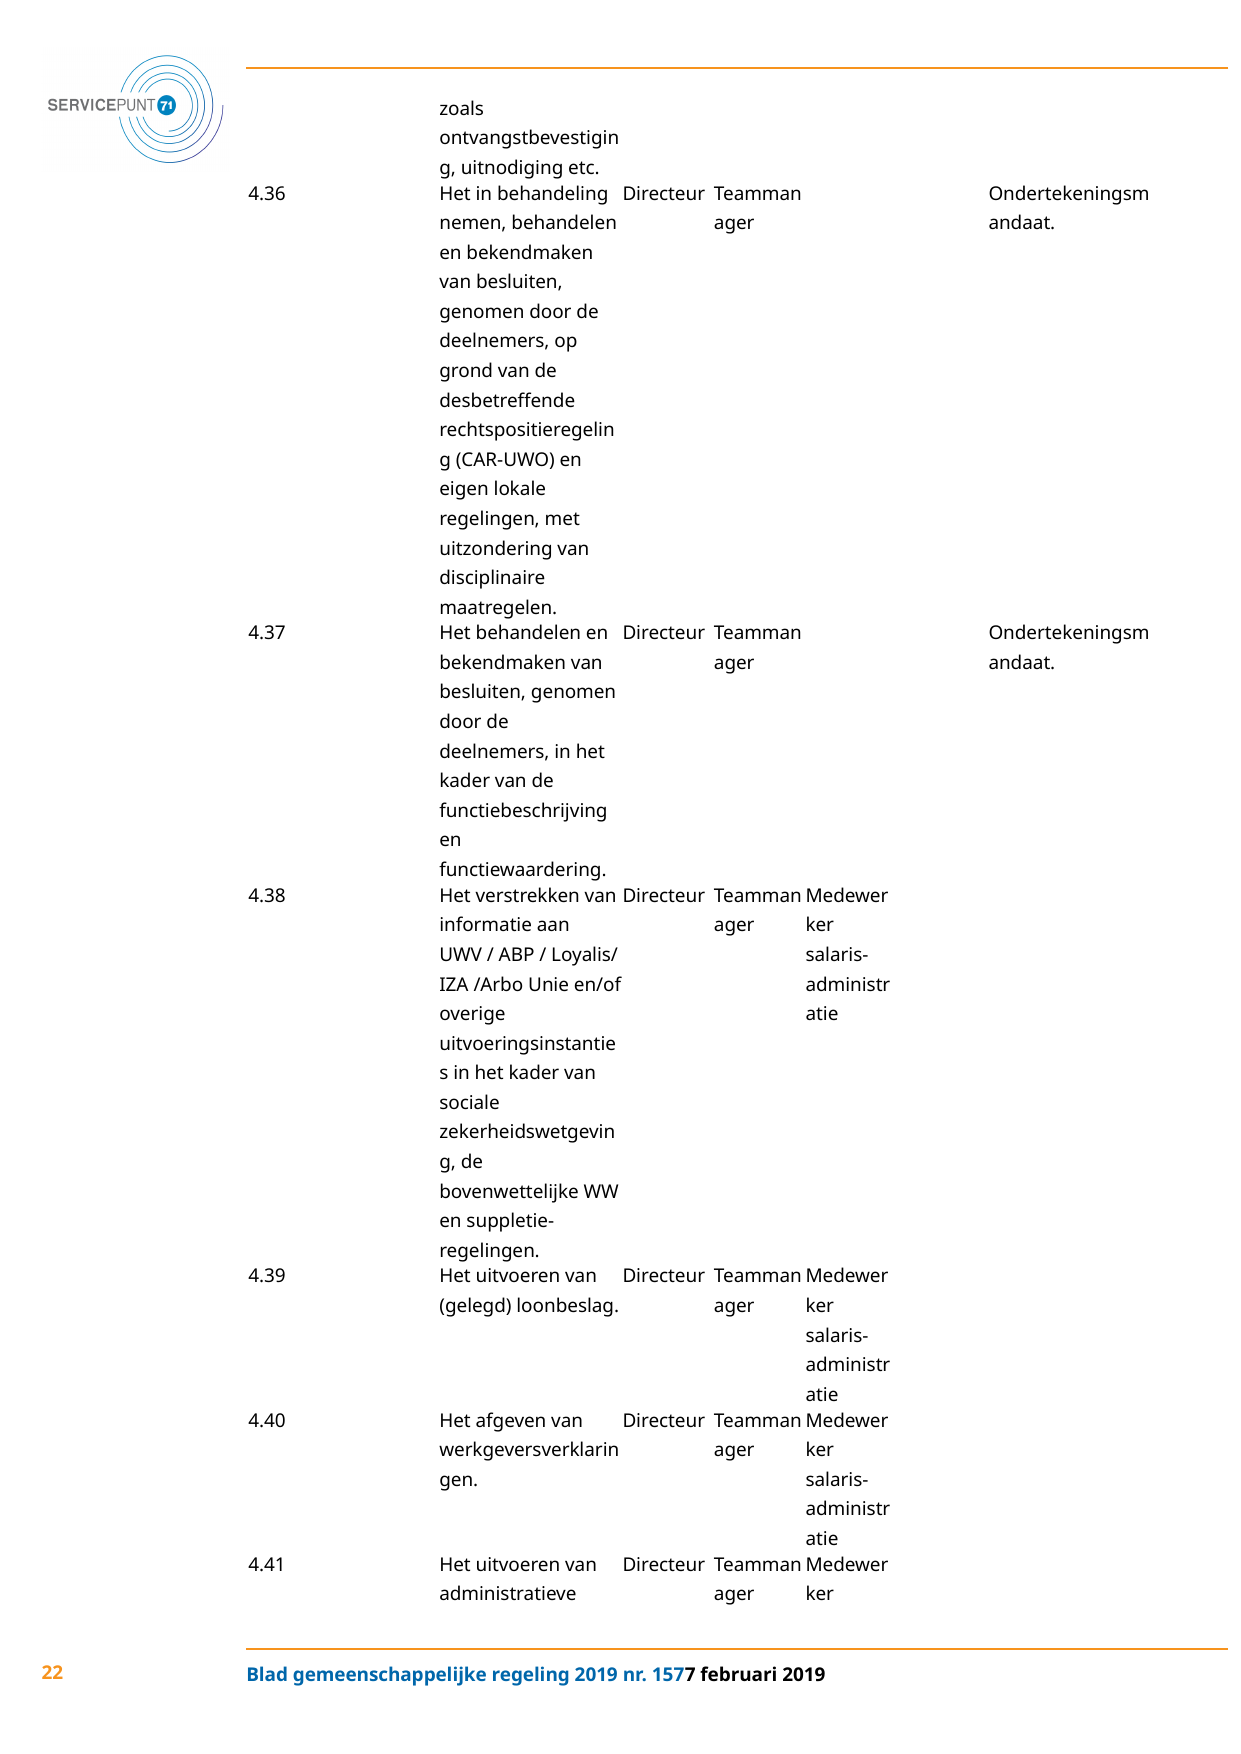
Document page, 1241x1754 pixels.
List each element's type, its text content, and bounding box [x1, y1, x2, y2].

table_cell [340, 882, 439, 1263]
table_cell Het in behandeling nemen, behandelen en bekendmaken van besluiten, genomen door de deelnemers, op grond van de desbetreffende rechtspositieregeling (CAR-UWO) en eigen lokale regelingen, met uitzondering van disciplinaire maatregelen. [439, 180, 622, 619]
table_cell [897, 1551, 988, 1606]
table_cell Directeur [622, 620, 714, 882]
table_cell Medewerker salaris- administratie [805, 1407, 897, 1551]
table_cell [897, 180, 988, 619]
table_cell [714, 95, 805, 180]
table_cell [897, 1263, 988, 1407]
table_cell 4.36 [248, 180, 339, 619]
table_cell [805, 180, 897, 619]
table_cell Directeur [622, 1551, 714, 1606]
table_cell Teammanager [714, 1407, 805, 1551]
table_cell Ondertekeningsmandaat. [988, 180, 1152, 619]
table_cell [988, 1407, 1152, 1551]
table_cell Ondertekeningsmandaat. [988, 620, 1152, 882]
table_cell 4.41 [248, 1551, 339, 1606]
table_cell 4.39 [248, 1263, 339, 1407]
table_cell [340, 1263, 439, 1407]
table_cell [340, 1407, 439, 1551]
table_cell [897, 95, 988, 180]
table_cell [988, 1263, 1152, 1407]
table_cell Teammanager [714, 1551, 805, 1606]
picture [41, 47, 231, 172]
table_cell [897, 620, 988, 882]
table_cell Medewerker salaris- administratie [805, 1263, 897, 1407]
table_cell [988, 1551, 1152, 1606]
table_cell Het uitvoeren van (gelegd) loonbeslag. [439, 1263, 622, 1407]
table_cell Het verstrekken van informatie aan UWV / ABP / Loyalis/ IZA /Arbo Unie en/of overige uitvoeringsinstanties in het kader van sociale zekerheidswetgeving, de bovenwettelijke WW en suppletie-regelingen. [439, 882, 622, 1263]
table_cell Directeur [622, 1407, 714, 1551]
table_cell [340, 1551, 439, 1606]
table_cell [805, 620, 897, 882]
table_cell 4.37 [248, 620, 339, 882]
table_cell 4.38 [248, 882, 339, 1263]
table_cell 4.40 [248, 1407, 339, 1551]
table_cell zoals ontvangstbevestiging, uitnodiging etc. [439, 95, 622, 180]
table_cell [248, 95, 339, 180]
table_cell Teammanager [714, 882, 805, 1263]
table_cell Medewerker [805, 1551, 897, 1606]
table_cell Medewerker salaris- administratie [805, 882, 897, 1263]
table_cell Teammanager [714, 1263, 805, 1407]
table_cell [897, 882, 988, 1263]
table_cell Teammanager [714, 620, 805, 882]
table_cell [988, 882, 1152, 1263]
table_cell [340, 180, 439, 619]
table_cell Het afgeven van werkgeversverklaringen. [439, 1407, 622, 1551]
table_cell [622, 95, 714, 180]
table_cell [340, 95, 439, 180]
table_cell [340, 620, 439, 882]
table_cell [897, 1407, 988, 1551]
table_cell Teammanager [714, 180, 805, 619]
table_cell [988, 95, 1152, 180]
table_cell Het behandelen en bekendmaken van besluiten, genomen door de deelnemers, in het kader van de functiebeschrijving en functiewaardering. [439, 620, 622, 882]
table_cell [805, 95, 897, 180]
table_cell Het uitvoeren van administratieve [439, 1551, 622, 1606]
table_cell Directeur [622, 1263, 714, 1407]
table_cell Directeur [622, 882, 714, 1263]
table_cell Directeur [622, 180, 714, 619]
